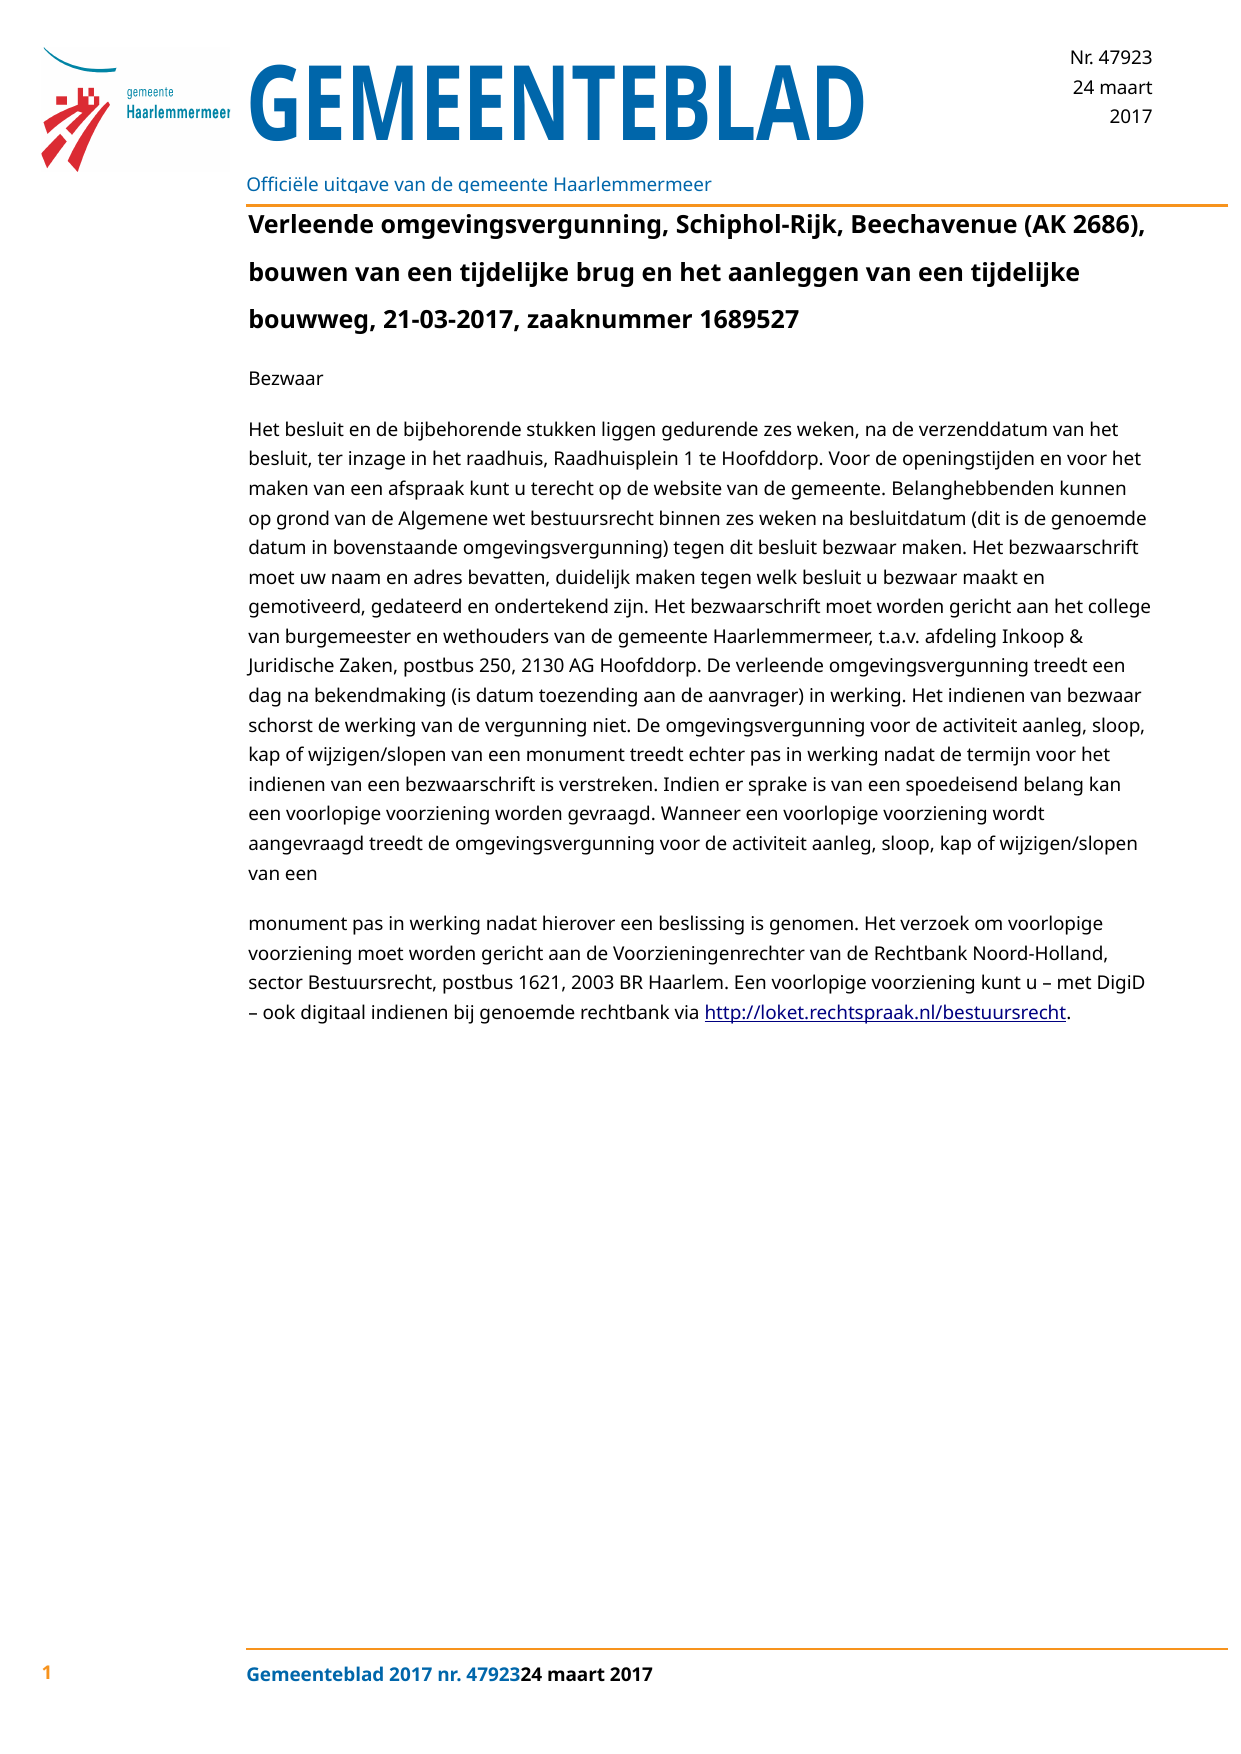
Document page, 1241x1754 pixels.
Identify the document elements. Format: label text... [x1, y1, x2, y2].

picture [41, 47, 231, 172]
text Verleende omgevingsvergunning, Schiphol-Rijk, Beechavenue (AK 2686), bouwen van een tijdelijke brug en het aanleggen van een tijdelijke bouwweg, 21-03-2017, zaaknummer 1689527 [248, 207, 1152, 336]
text Bezwaar [248, 366, 1152, 391]
text monument pas in werking nadat hierover een beslissing is genomen. Het verzoek om voorlopige voorziening moet worden gericht aan de Voorzieningenrechter van de Rechtbank Noord-Holland, sector Bestuursrecht, postbus 1621, 2003 BR Haarlem. Een voorlopige voorziening kunt u – met DigiD – ook digitaal indienen bij genoemde rechtbank via http://loket.rechtspraak.nl/bestuursrecht. [248, 910, 1152, 1024]
text Het besluit en de bijbehorende stukken liggen gedurende zes weken, na de verzenddatum van het besluit, ter inzage in het raadhuis, Raadhuisplein 1 te Hoofddorp. Voor de openingstijden en voor het maken van een afspraak kunt u terecht op de website van de gemeente. Belanghebbenden kunnen op grond van de Algemene wet bestuursrecht binnen zes weken na besluitdatum (dit is de genoemde datum in bovenstaande omgevingsvergunning) tegen dit besluit bezwaar maken. Het bezwaarschrift moet uw naam en adres bevatten, duidelijk maken tegen welk besluit u bezwaar maakt en gemotiveerd, gedateerd en ondertekend zijn. Het bezwaarschrift moet worden gericht aan het college van burgemeester en wethouders van de gemeente Haarlemmermeer, t.a.v. afdeling Inkoop & Juridische Zaken, postbus 250, 2130 AG Hoofddorp. De verleende omgevingsvergunning treedt een dag na bekendmaking (is datum toezending aan de aanvrager) in werking. Het indienen van bezwaar schorst de werking van de vergunning niet. De omgevingsvergunning voor de activiteit aanleg, sloop, kap of wijzigen/slopen van een monument treedt echter pas in werking nadat de termijn voor het indienen van een bezwaarschrift is verstreken. Indien er sprake is van een spoedeisend belang kan een voorlopige voorziening worden gevraagd. Wanneer een voorlopige voorziening wordt aangevraagd treedt de omgevingsvergunning voor de activiteit aanleg, sloop, kap of wijzigen/slopen van een [248, 416, 1152, 885]
